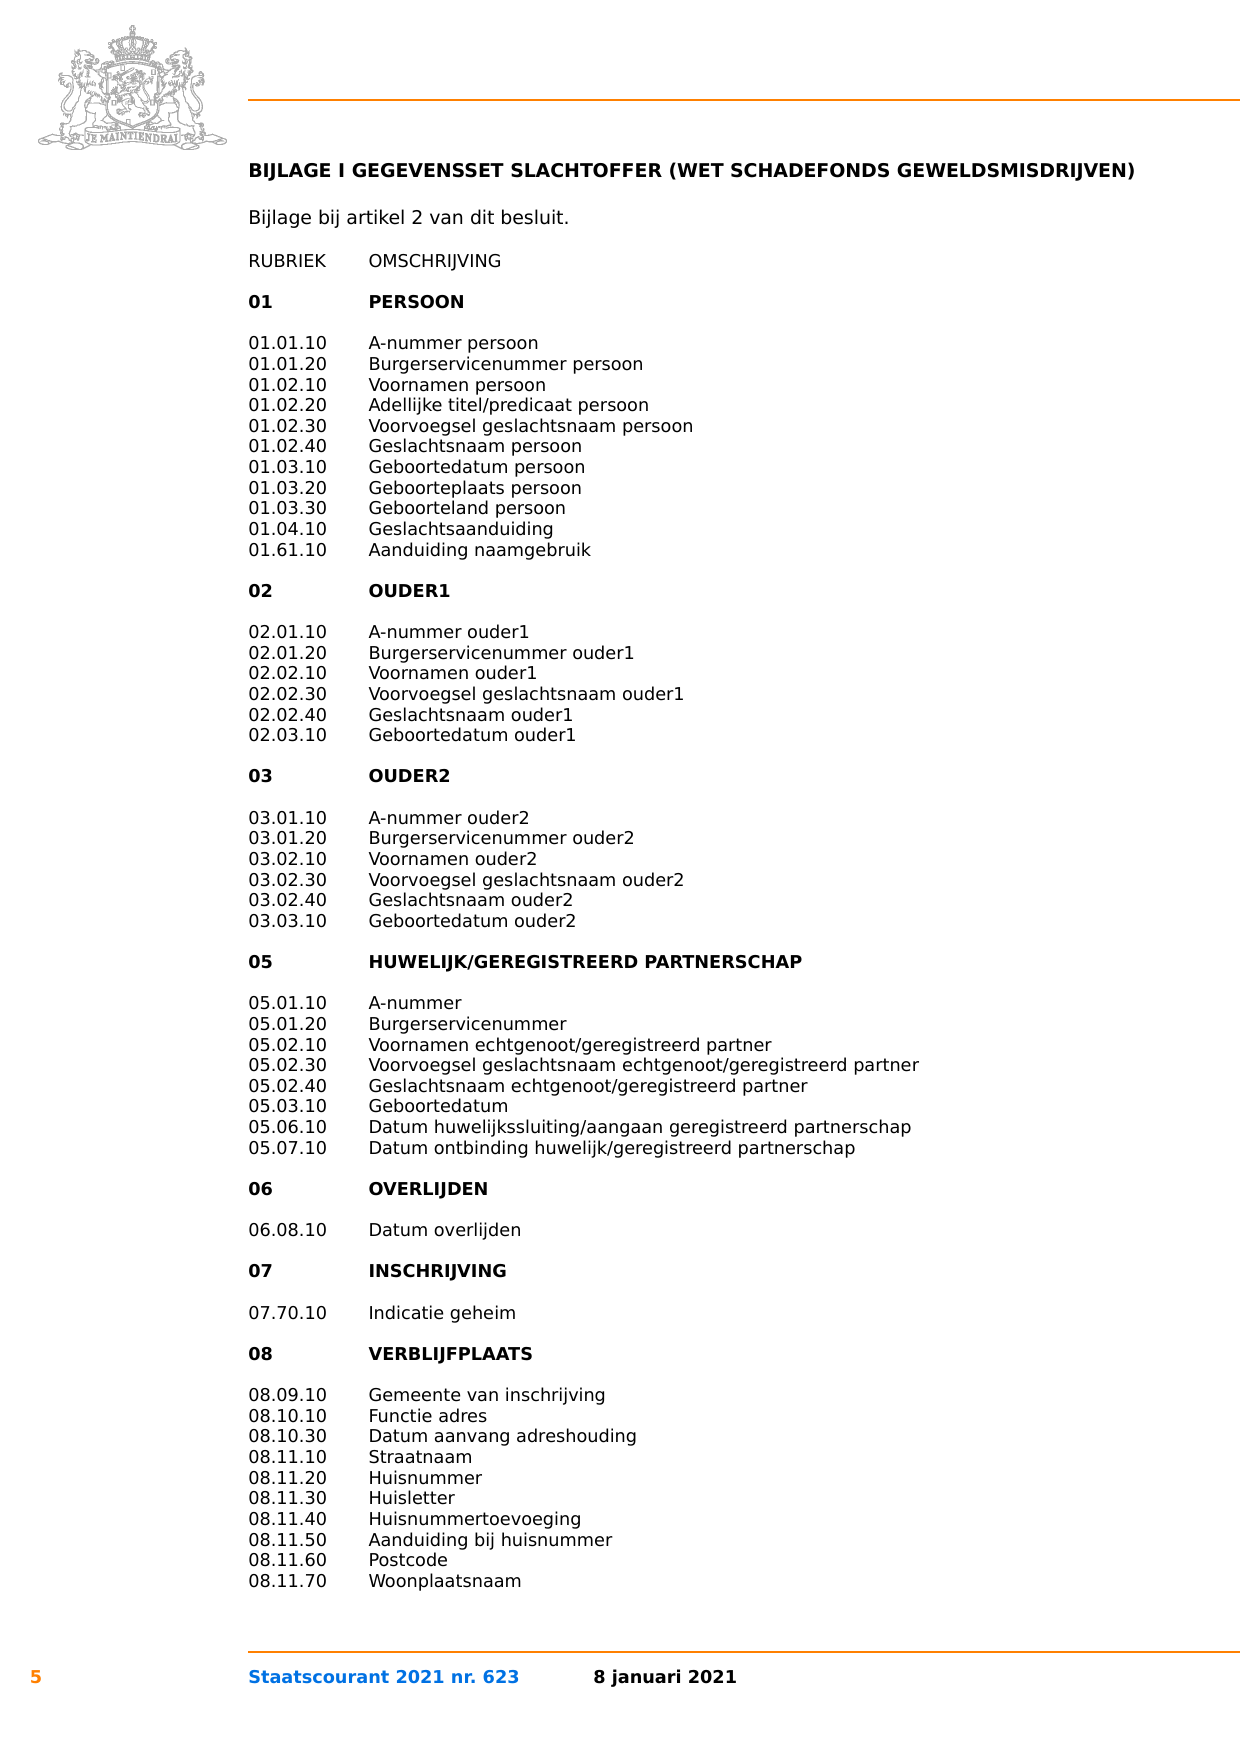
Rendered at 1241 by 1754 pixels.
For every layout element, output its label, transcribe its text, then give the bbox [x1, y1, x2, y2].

table_cell HUWELIJK/GEREGISTREERD PARTNERSCHAP [363, 952, 1163, 973]
table_cell Geboortedatum ouder2 [363, 911, 1163, 931]
table_cell [248, 931, 362, 952]
table_cell Voorvoegsel geslachtsnaam ouder2 [363, 870, 1163, 890]
table_cell 01.02.10 [248, 375, 362, 395]
table_cell 05.02.10 [248, 1035, 362, 1055]
table_cell 05.07.10 [248, 1138, 362, 1158]
table_cell Voorvoegsel geslachtsnaam echtgenoot/geregistreerd partner [363, 1055, 1163, 1076]
table_cell 06 [248, 1179, 362, 1199]
table_cell 03.02.40 [248, 890, 362, 911]
table_cell [363, 1241, 1163, 1261]
table_cell [248, 746, 362, 766]
table_cell 01.03.10 [248, 457, 362, 478]
table_cell Datum overlijden [363, 1220, 1163, 1241]
table_cell A-nummer ouder1 [363, 622, 1163, 643]
table_cell 08.11.20 [248, 1468, 362, 1488]
table_cell 03.01.10 [248, 808, 362, 828]
table_cell Geboorteland persoon [363, 498, 1163, 519]
table_header OMSCHRIJVING [363, 251, 1163, 271]
table_cell [248, 1200, 362, 1220]
table_cell 02.01.10 [248, 622, 362, 643]
table_cell Burgerservicenummer ouder2 [363, 828, 1163, 849]
table_cell Geboorteplaats persoon [363, 478, 1163, 498]
table_cell [363, 1323, 1163, 1344]
table_cell 08.11.60 [248, 1550, 362, 1571]
table_cell Woonplaatsnaam [363, 1571, 1163, 1591]
table_cell Datum aanvang adreshouding [363, 1426, 1163, 1447]
table_cell 08.11.10 [248, 1447, 362, 1468]
table_cell Voornamen echtgenoot/geregistreerd partner [363, 1035, 1163, 1055]
table_cell [363, 601, 1163, 622]
table_cell 08.11.70 [248, 1571, 362, 1591]
table_header RUBRIEK [248, 251, 362, 271]
table_cell [248, 1365, 362, 1385]
table_cell [248, 601, 362, 622]
table_cell VERBLIJFPLAATS [363, 1344, 1163, 1364]
table_cell 02 [248, 581, 362, 601]
table_cell A-nummer [363, 993, 1163, 1014]
table_cell 01.02.40 [248, 436, 362, 457]
table_cell A-nummer ouder2 [363, 808, 1163, 828]
table_cell 02.03.10 [248, 725, 362, 746]
table_cell [363, 271, 1163, 292]
table_cell Geboortedatum ouder1 [363, 725, 1163, 746]
table_cell 01.02.30 [248, 416, 362, 436]
table_cell [363, 560, 1163, 581]
table_cell Huisnummertoevoeging [363, 1509, 1163, 1529]
subtitle BIJLAGE I GEGEVENSSET SLACHTOFFER (WET SCHADEFONDS GEWELDSMISDRIJVEN) [248, 160, 1163, 182]
table_cell 03.03.10 [248, 911, 362, 931]
text Bijlage bij artikel 2 van dit besluit. [248, 207, 1163, 229]
table_cell [248, 1323, 362, 1344]
table_cell 05.02.40 [248, 1076, 362, 1096]
table_cell 05.06.10 [248, 1117, 362, 1138]
table_cell Indicatie geheim [363, 1303, 1163, 1323]
table_cell [363, 313, 1163, 333]
table_cell Burgerservicenummer persoon [363, 354, 1163, 374]
table_cell Datum huwelijkssluiting/aangaan geregistreerd partnerschap [363, 1117, 1163, 1138]
table_cell Geslachtsnaam ouder1 [363, 705, 1163, 725]
table_cell [363, 931, 1163, 952]
table_cell 01 [248, 292, 362, 313]
table_cell 05.02.30 [248, 1055, 362, 1076]
table_cell Voorvoegsel geslachtsnaam ouder1 [363, 684, 1163, 704]
table_cell 03.02.10 [248, 849, 362, 869]
table_cell [248, 1241, 362, 1261]
table_cell 02.02.10 [248, 663, 362, 684]
table_cell [248, 560, 362, 581]
table_cell Aanduiding bij huisnummer [363, 1530, 1163, 1550]
table_cell 06.08.10 [248, 1220, 362, 1241]
table_cell Geslachtsnaam echtgenoot/geregistreerd partner [363, 1076, 1163, 1096]
table_cell 07.70.10 [248, 1303, 362, 1323]
table_cell Voornamen ouder1 [363, 663, 1163, 684]
table_cell [363, 1200, 1163, 1220]
table_cell Geboortedatum persoon [363, 457, 1163, 478]
table_cell 02.01.20 [248, 643, 362, 663]
table_cell 08.11.40 [248, 1509, 362, 1529]
table_cell 08.09.10 [248, 1385, 362, 1406]
table_cell [248, 1282, 362, 1303]
table_cell [248, 313, 362, 333]
table_cell Datum ontbinding huwelijk/geregistreerd partnerschap [363, 1138, 1163, 1158]
table_cell A-nummer persoon [363, 333, 1163, 354]
table_cell [248, 271, 362, 292]
table_cell [363, 1365, 1163, 1385]
table_cell Huisletter [363, 1488, 1163, 1509]
table_cell 08.10.10 [248, 1406, 362, 1426]
table_cell Geslachtsaanduiding [363, 519, 1163, 539]
table_cell Voorvoegsel geslachtsnaam persoon [363, 416, 1163, 436]
table_cell 07 [248, 1261, 362, 1282]
table_cell Functie adres [363, 1406, 1163, 1426]
table_cell [363, 1158, 1163, 1179]
table_cell 03 [248, 766, 362, 787]
table_cell OUDER2 [363, 766, 1163, 787]
table_cell 01.01.20 [248, 354, 362, 374]
table_cell 08.11.30 [248, 1488, 362, 1509]
table_cell 05.01.10 [248, 993, 362, 1014]
table_cell Straatnaam [363, 1447, 1163, 1468]
table_cell 02.02.30 [248, 684, 362, 704]
table_cell 05.03.10 [248, 1096, 362, 1117]
table_cell 01.01.10 [248, 333, 362, 354]
table_cell [363, 746, 1163, 766]
table_cell 08 [248, 1344, 362, 1364]
table_cell OUDER1 [363, 581, 1163, 601]
table_cell 05 [248, 952, 362, 973]
table_cell 05.01.20 [248, 1014, 362, 1034]
table_cell Geslachtsnaam ouder2 [363, 890, 1163, 911]
table_cell 03.02.30 [248, 870, 362, 890]
table_cell Burgerservicenummer [363, 1014, 1163, 1034]
table_cell Postcode [363, 1550, 1163, 1571]
table_cell [248, 1158, 362, 1179]
table_cell [363, 1282, 1163, 1303]
table_cell OVERLIJDEN [363, 1179, 1163, 1199]
table_cell 02.02.40 [248, 705, 362, 725]
table_cell Adellijke titel/predicaat persoon [363, 395, 1163, 416]
table_cell [248, 973, 362, 993]
table_cell Geslachtsnaam persoon [363, 436, 1163, 457]
table_cell 03.01.20 [248, 828, 362, 849]
table_cell 08.10.30 [248, 1426, 362, 1447]
table_cell 01.61.10 [248, 540, 362, 560]
table_cell Voornamen ouder2 [363, 849, 1163, 869]
table_cell 01.03.20 [248, 478, 362, 498]
table_cell INSCHRIJVING [363, 1261, 1163, 1282]
table_cell [363, 973, 1163, 993]
table_cell Aanduiding naamgebruik [363, 540, 1163, 560]
table_cell [363, 787, 1163, 808]
table_cell Huisnummer [363, 1468, 1163, 1488]
table_cell Gemeente van inschrijving [363, 1385, 1163, 1406]
table_cell 01.03.30 [248, 498, 362, 519]
table_cell 01.04.10 [248, 519, 362, 539]
table_cell Voornamen persoon [363, 375, 1163, 395]
table_cell 01.02.20 [248, 395, 362, 416]
table_cell 08.11.50 [248, 1530, 362, 1550]
table_cell [248, 787, 362, 808]
table_cell Burgerservicenummer ouder1 [363, 643, 1163, 663]
picture [38, 25, 227, 150]
table_cell PERSOON [363, 292, 1163, 313]
table_cell Geboortedatum [363, 1096, 1163, 1117]
